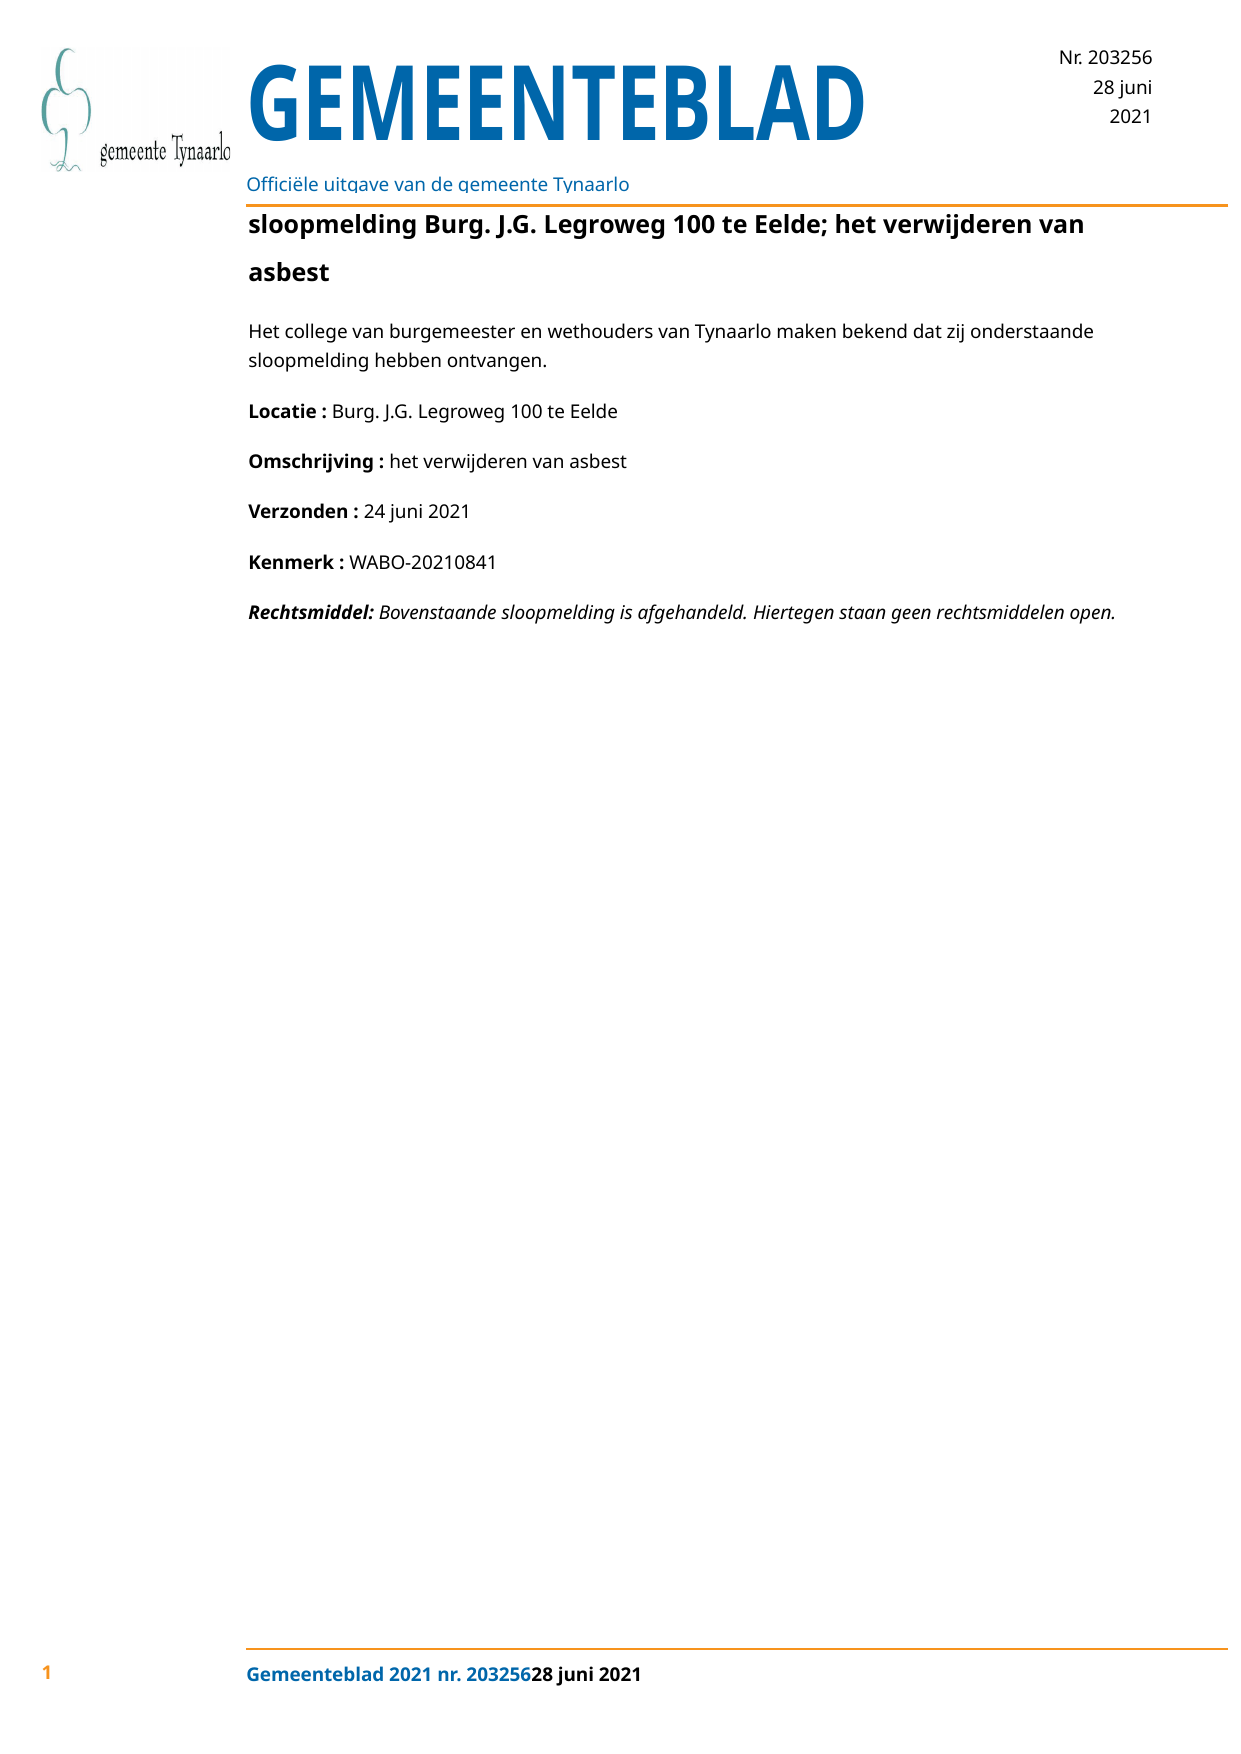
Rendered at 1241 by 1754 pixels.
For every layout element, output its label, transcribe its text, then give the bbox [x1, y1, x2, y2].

text Kenmerk : WABO-20210841 [248, 549, 1152, 575]
picture [41, 47, 231, 172]
text Omschrijving : het verwijderen van asbest [248, 448, 1152, 474]
text sloopmelding Burg. J.G. Legroweg 100 te Eelde; het verwijderen van asbest [248, 207, 1152, 288]
text Rechtsmiddel: Bovenstaande sloopmelding is afgehandeld. Hiertegen staan geen rechtsmiddelen open. [248, 599, 1152, 625]
text Verzonden : 24 juni 2021 [248, 499, 1152, 524]
text Locatie : Burg. J.G. Legroweg 100 te Eelde [248, 398, 1152, 424]
text Het college van burgemeester en wethouders van Tynaarlo maken bekend dat zij onderstaande sloopmelding hebben ontvangen. [248, 318, 1152, 373]
